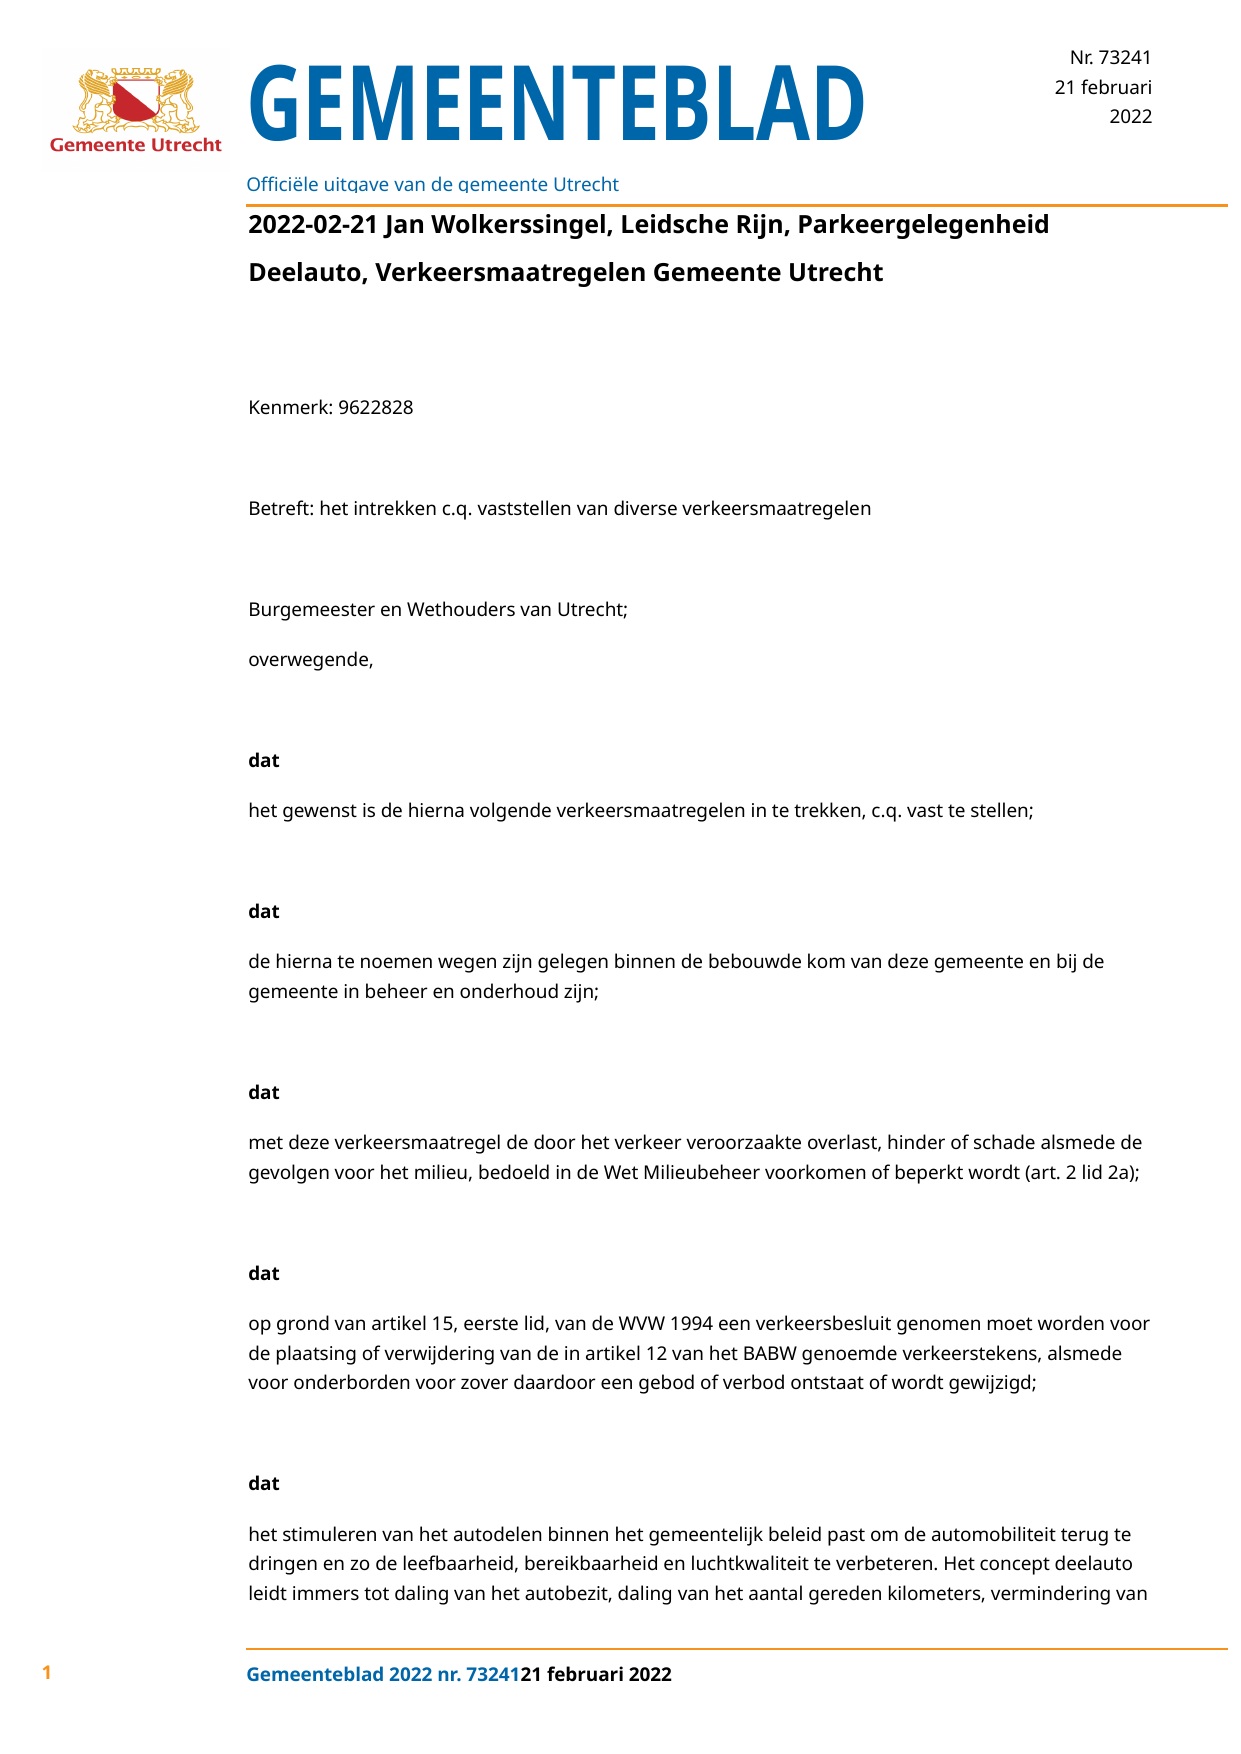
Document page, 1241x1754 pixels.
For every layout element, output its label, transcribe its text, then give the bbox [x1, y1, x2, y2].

text 2022-02-21 Jan Wolkerssingel, Leidsche Rijn, Parkeergelegenheid Deelauto, Verkeersmaatregelen Gemeente Utrecht [248, 207, 1152, 288]
picture [41, 47, 231, 172]
text dat [248, 1079, 1152, 1105]
text op grond van artikel 15, eerste lid, van de WVW 1994 een verkeersbesluit genomen moet worden voor de plaatsing of verwijdering van de in artikel 12 van het BABW genoemde verkeerstekens, alsmede voor onderborden voor zover daardoor een gebod of verbod ontstaat of wordt gewijzigd; [248, 1310, 1152, 1395]
text overwegende, [248, 646, 1152, 672]
text Burgemeester en Wethouders van Utrecht; [248, 596, 1152, 621]
text dat [248, 747, 1152, 773]
text de hierna te noemen wegen zijn gelegen binnen de bebouwde kom van deze gemeente en bij de gemeente in beheer en onderhoud zijn; [248, 949, 1152, 1004]
text dat [248, 1470, 1152, 1496]
text het stimuleren van het autodelen binnen het gemeentelijk beleid past om de automobiliteit terug te dringen en zo de leefbaarheid, bereikbaarheid en luchtkwaliteit te verbeteren. Het concept deelauto leidt immers tot daling van het autobezit, daling van het aantal gereden kilometers, vermindering van [248, 1521, 1152, 1606]
text Kenmerk: 9622828 [248, 394, 1152, 420]
text Betreft: het intrekken c.q. vaststellen van diverse verkeersmaatregelen [248, 495, 1152, 521]
text het gewenst is de hierna volgende verkeersmaatregelen in te trekken, c.q. vast te stellen; [248, 797, 1152, 823]
text met deze verkeersmaatregel de door het verkeer veroorzaakte overlast, hinder of schade alsmede de gevolgen voor het milieu, bedoeld in de Wet Milieubeheer voorkomen of beperkt wordt (art. 2 lid 2a); [248, 1129, 1152, 1185]
text dat [248, 898, 1152, 924]
text dat [248, 1260, 1152, 1286]
